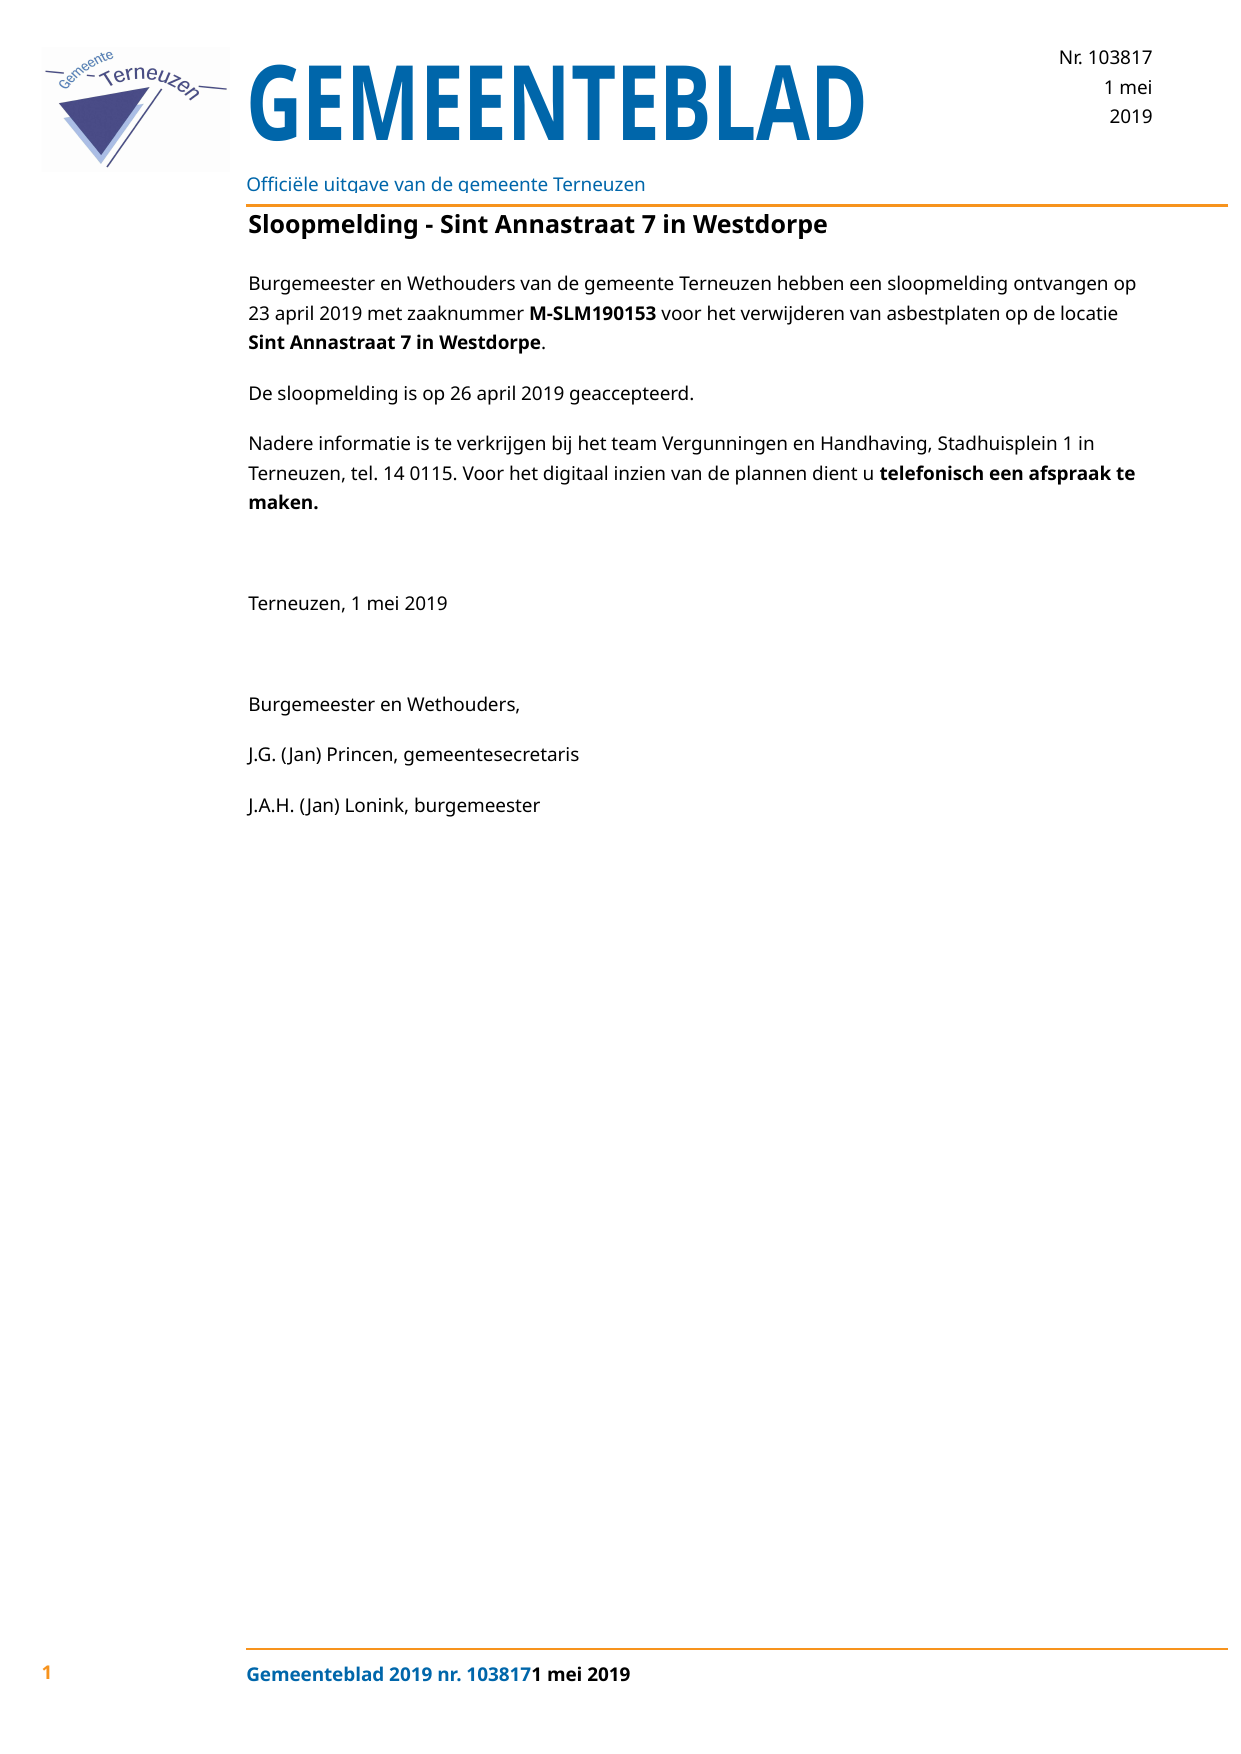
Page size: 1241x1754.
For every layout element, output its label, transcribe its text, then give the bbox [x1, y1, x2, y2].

text Burgemeester en Wethouders, [248, 691, 1152, 717]
picture [41, 47, 231, 172]
text Nadere informatie is te verkrijgen bij het team Vergunningen en Handhaving, Stadhuisplein 1 in Terneuzen, tel. 14 0115. Voor het digitaal inzien van de plannen dient u telefonisch een afspraak te maken. [248, 430, 1152, 515]
text J.G. (Jan) Princen, gemeentesecretaris [248, 742, 1152, 767]
text Terneuzen, 1 mei 2019 [248, 590, 1152, 616]
text De sloopmelding is op 26 april 2019 geaccepteerd. [248, 380, 1152, 406]
text Burgemeester en Wethouders van de gemeente Terneuzen hebben een sloopmelding ontvangen op 23 april 2019 met zaaknummer M-SLM190153 voor het verwijderen van asbestplaten op de locatie Sint Annastraat 7 in Westdorpe. [248, 270, 1152, 355]
text Sloopmelding - Sint Annastraat 7 in Westdorpe [248, 207, 1152, 241]
text J.A.H. (Jan) Lonink, burgemeester [248, 792, 1152, 818]
